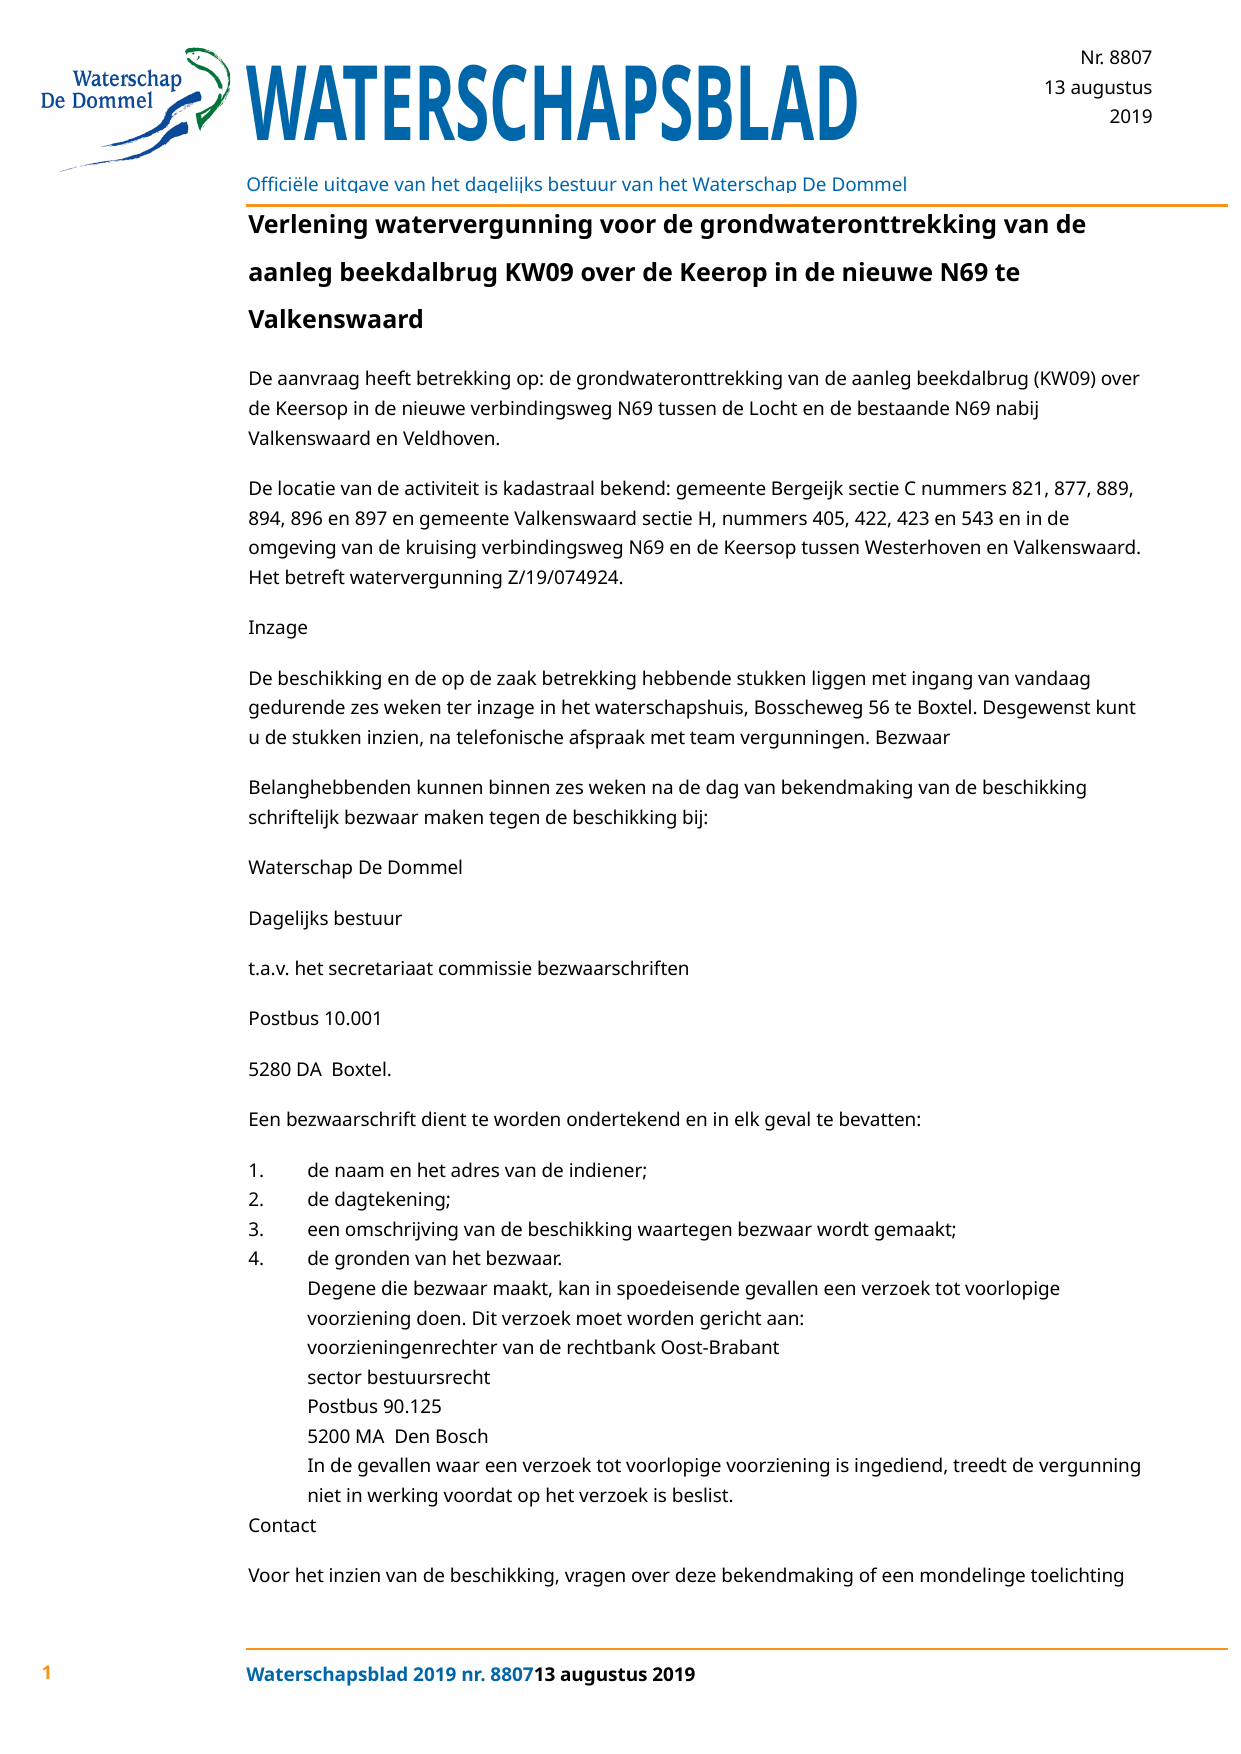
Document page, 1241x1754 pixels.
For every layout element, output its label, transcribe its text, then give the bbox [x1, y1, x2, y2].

list een omschrijving van de beschikking waartegen bezwaar wordt gemaakt; [248, 1216, 1152, 1242]
list Degene die bezwaar maakt, kan in spoedeisende gevallen een verzoek tot voorlopige voorziening doen. Dit verzoek moet worden gericht aan: [248, 1275, 1152, 1330]
text Inzage [248, 614, 1152, 640]
text Contact [248, 1512, 1152, 1537]
text t.a.v. het secretariaat commissie bezwaarschriften [248, 955, 1152, 981]
text De locatie van de activiteit is kadastraal bekend: gemeente Bergeijk sectie C nummers 821, 877, 889, 894, 896 en 897 en gemeente Valkenswaard sectie H, nummers 405, 422, 423 en 543 en in de omgeving van de kruising verbindingsweg N69 en de Keersop tussen Westerhoven en Valkenswaard. Het betreft watervergunning Z/19/074924. [248, 475, 1152, 589]
list sector bestuursrecht [248, 1364, 1152, 1389]
text Dagelijks bestuur [248, 905, 1152, 930]
list voorzieningenrechter van de rechtbank Oost-Brabant [248, 1334, 1152, 1360]
list de dagtekening; [248, 1186, 1152, 1212]
text Voor het inzien van de beschikking, vragen over deze bekendmaking of een mondelinge toelichting [248, 1562, 1152, 1588]
list de naam en het adres van de indiener; [248, 1157, 1152, 1182]
text De beschikking en de op de zaak betrekking hebbende stukken liggen met ingang van vandaag gedurende zes weken ter inzage in het waterschapshuis, Bosscheweg 56 te Boxtel. Desgewenst kunt u de stukken inzien, na telefonische afspraak met team vergunningen. Bezwaar [248, 665, 1152, 749]
text Postbus 10.001 [248, 1006, 1152, 1031]
text 5280 DA Boxtel. [248, 1056, 1152, 1082]
text De aanvraag heeft betrekking op: de grondwateronttrekking van de aanleg beekdalbrug (KW09) over de Keersop in de nieuwe verbindingsweg N69 tussen de Locht en de bestaande N69 nabij Valkenswaard en Veldhoven. [248, 366, 1152, 450]
list 5200 MA Den Bosch [248, 1423, 1152, 1449]
text Belanghebbenden kunnen binnen zes weken na de dag van bekendmaking van de beschikking schriftelijk bezwaar maken tegen de beschikking bij: [248, 774, 1152, 829]
list de gronden van het bezwaar. [248, 1246, 1152, 1271]
list Postbus 90.125 [248, 1393, 1152, 1419]
text Een bezwaarschrift dient te worden ondertekend en in elk geval te bevatten: [248, 1106, 1152, 1132]
text Waterschap De Dommel [248, 854, 1152, 880]
list In de gevallen waar een verzoek tot voorlopige voorziening is ingediend, treedt de vergunning niet in werking voordat op het verzoek is beslist. [248, 1453, 1152, 1508]
text Verlening watervergunning voor de grondwateronttrekking van de aanleg beekdalbrug KW09 over de Keerop in de nieuwe N69 te Valkenswaard [248, 207, 1152, 336]
picture [41, 47, 231, 172]
